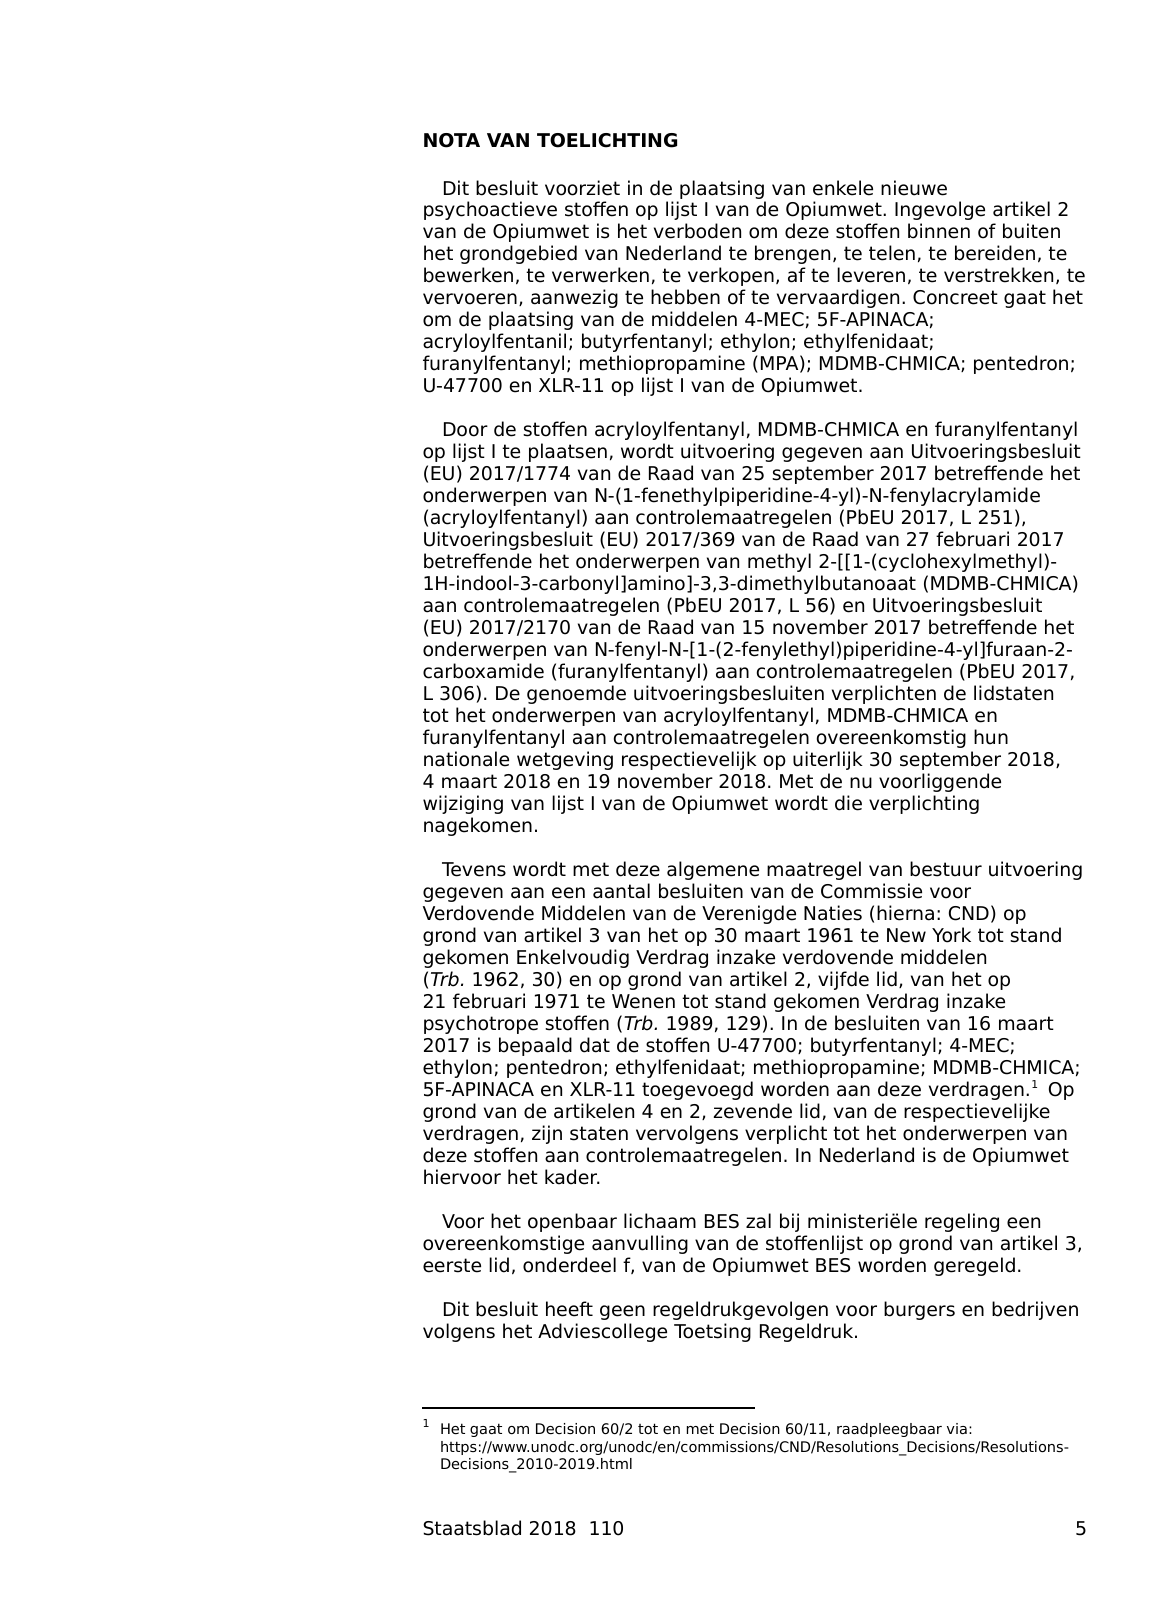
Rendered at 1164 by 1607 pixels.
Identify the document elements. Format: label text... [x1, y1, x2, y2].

text Het gaat om Decision 60/2 tot en met Decision 60/11, raadpleegbaar via: https://www.unodc.org/unodc/en/commissions/CND/Resolutions_Decisions/Resolutions-Decisions_2010-2019.html [422, 1417, 1087, 1473]
text Tevens wordt met deze algemene maatregel van bestuur uitvoering gegeven aan een aantal besluiten van de Commissie voor Verdovende Middelen van de Verenigde Naties (hierna: CND) op grond van artikel 3 van het op 30 maart 1961 te New York tot stand gekomen Enkelvoudig Verdrag inzake verdovende middelen (Trb. 1962, 30) en op grond van artikel 2, vijfde lid, van het op 21 februari 1971 te Wenen tot stand gekomen Verdrag inzake psychotrope stoffen (Trb. 1989, 129). In de besluiten van 16 maart 2017 is bepaald dat de stoffen U-47700; butyrfentanyl; 4-MEC; ethylon; pentedron; ethylfenidaat; methiopropamine; MDMB-CHMICA; 5F-APINACA en XLR-11 toegevoegd worden aan deze verdragen. Op grond van de artikelen 4 en 2, zevende lid, van de respectievelijke verdragen, zijn staten vervolgens verplicht tot het onderwerpen van deze stoffen aan controlemaatregelen. In Nederland is de Opiumwet hiervoor het kader. [422, 859, 1087, 1189]
text Dit besluit heeft geen regeldrukgevolgen voor burgers en bedrijven volgens het Adviescollege Toetsing Regeldruk. [422, 1299, 1087, 1343]
text Door de stoffen acryloylfentanyl, MDMB-CHMICA en furanylfentanyl op lijst I te plaatsen, wordt uitvoering gegeven aan Uitvoeringsbesluit (EU) 2017/1774 van de Raad van 25 september 2017 betreffende het onderwerpen van N-(1-fenethylpiperidine-4-yl)-N-fenylacrylamide (acryloylfentanyl) aan controlemaatregelen (PbEU 2017, L 251), Uitvoeringsbesluit (EU) 2017/369 van de Raad van 27 februari 2017 betreffende het onderwerpen van methyl 2-[[1-(cyclohexylmethyl)-1H-indool-3-carbonyl]amino]-3,3-dimethylbutanoaat (MDMB-CHMICA) aan controlemaatregelen (PbEU 2017, L 56) en Uitvoeringsbesluit (EU) 2017/2170 van de Raad van 15 november 2017 betreffende het onderwerpen van N-fenyl-N-[1-(2-fenylethyl)piperidine-4-yl]furaan-2-carboxamide (furanylfentanyl) aan controlemaatregelen (PbEU 2017, L 306). De genoemde uitvoeringsbesluiten verplichten de lidstaten tot het onderwerpen van acryloylfentanyl, MDMB-CHMICA en furanylfentanyl aan controlemaatregelen overeenkomstig hun nationale wetgeving respectievelijk op uiterlijk 30 september 2018, 4 maart 2018 en 19 november 2018. Met de nu voorliggende wijziging van lijst I van de Opiumwet wordt die verplichting nagekomen. [422, 419, 1087, 837]
text Dit besluit voorziet in de plaatsing van enkele nieuwe psychoactieve stoffen op lijst I van de Opiumwet. Ingevolge artikel 2 van de Opiumwet is het verboden om deze stoffen binnen of buiten het grondgebied van Nederland te brengen, te telen, te bereiden, te bewerken, te verwerken, te verkopen, af te leveren, te verstrekken, te vervoeren, aanwezig te hebben of te vervaardigen. Concreet gaat het om de plaatsing van de middelen 4-MEC; 5F-APINACA; acryloylfentanil; butyrfentanyl; ethylon; ethylfenidaat; furanylfentanyl; methiopropamine (MPA); MDMB-CHMICA; pentedron; U-47700 en XLR-11 op lijst I van de Opiumwet. [422, 177, 1087, 397]
text Voor het openbaar lichaam BES zal bij ministeriële regeling een overeenkomstige aanvulling van de stoffenlijst op grond van artikel 3, eerste lid, onderdeel f, van de Opiumwet BES worden geregeld. [422, 1211, 1087, 1277]
subtitle NOTA VAN TOELICHTING [422, 130, 1087, 152]
